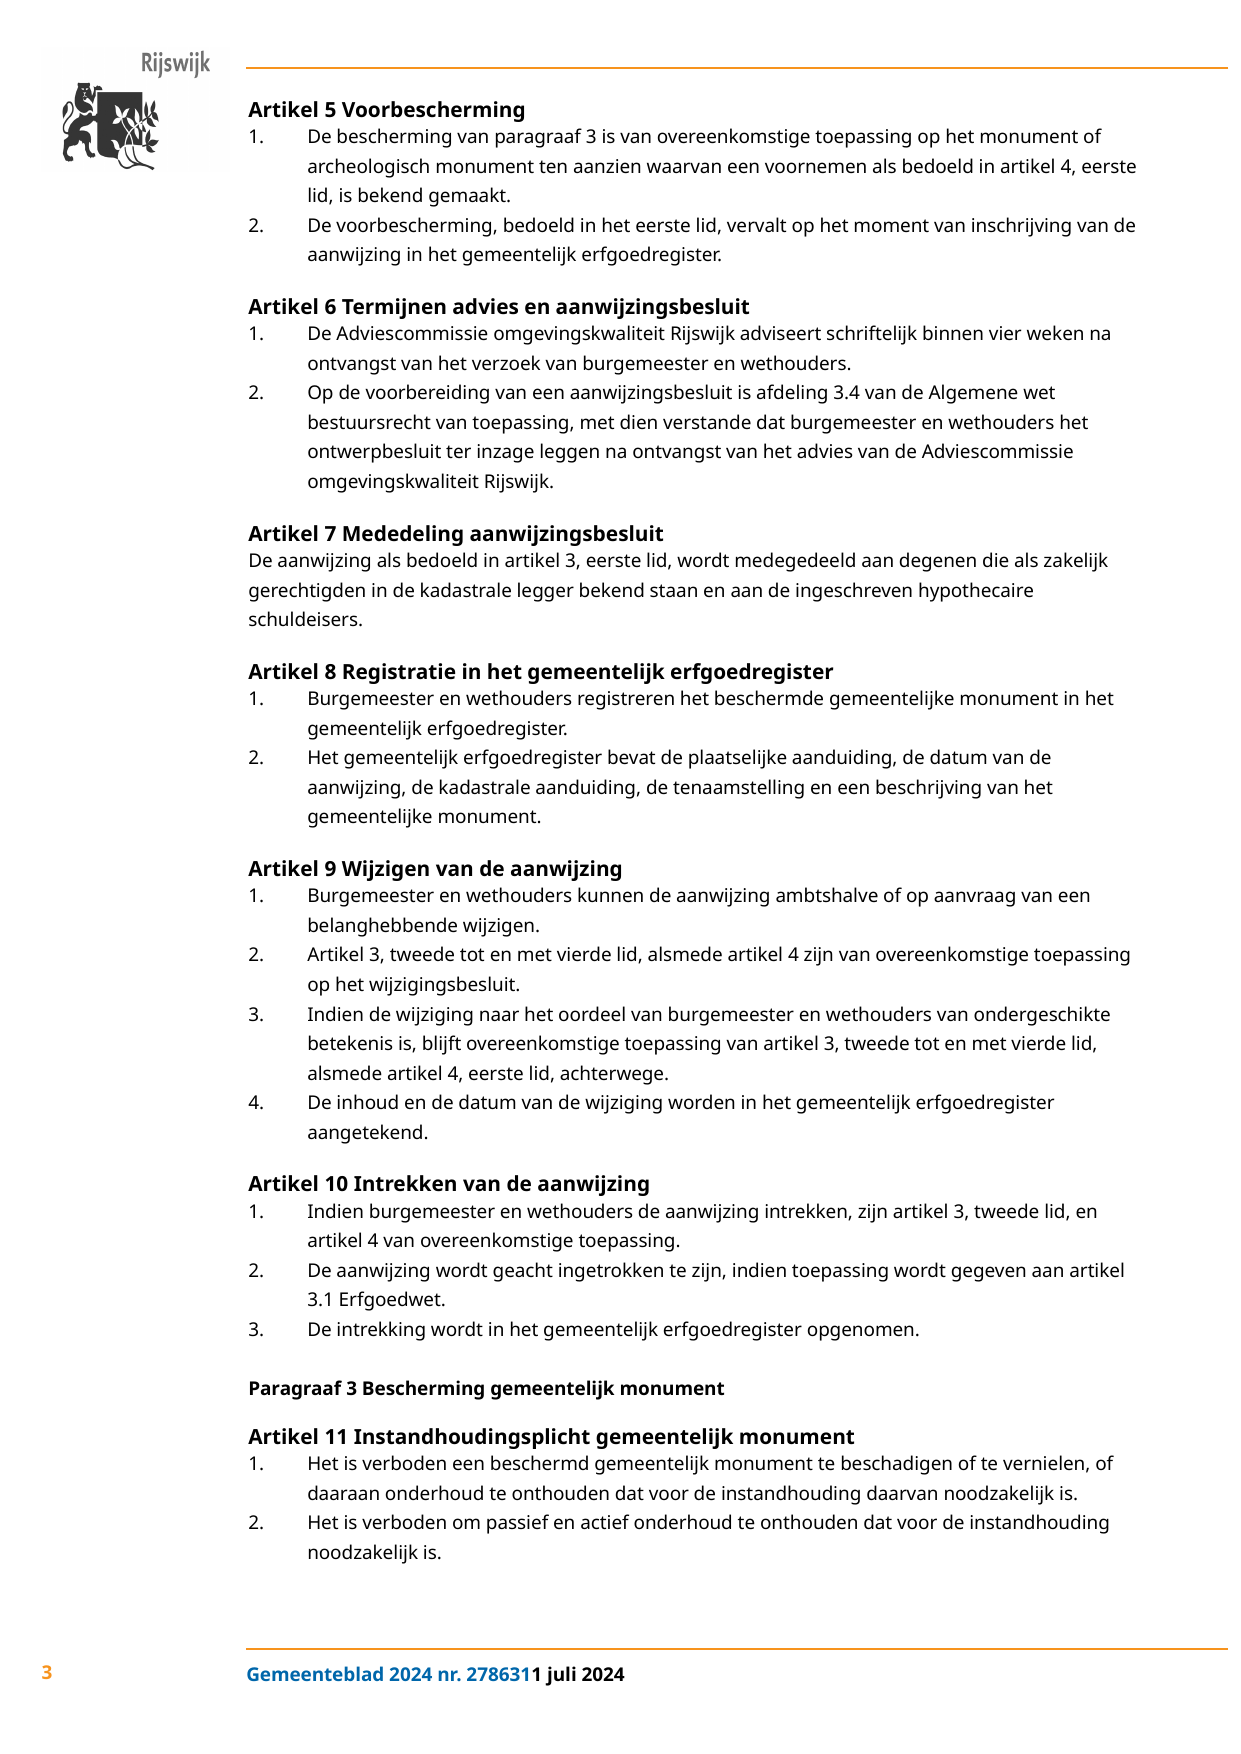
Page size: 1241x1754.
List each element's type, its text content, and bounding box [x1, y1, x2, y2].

list De intrekking wordt in het gemeentelijk erfgoedregister opgenomen. [248, 1316, 1152, 1342]
text Paragraaf 3 Bescherming gemeentelijk monument [248, 1375, 1152, 1401]
text De aanwijzing als bedoeld in artikel 3, eerste lid, wordt medegedeeld aan degenen die als zakelijk gerechtigden in de kadastrale legger bekend staan en aan de ingeschreven hypothecaire schuldeisers. [248, 547, 1152, 632]
list Burgemeester en wethouders kunnen de aanwijzing ambtshalve of op aanvraag van een belanghebbende wijzigen. [248, 882, 1152, 938]
list De bescherming van paragraaf 3 is van overeenkomstige toepassing op het monument of archeologisch monument ten aanzien waarvan een voornemen als bedoeld in artikel 4, eerste lid, is bekend gemaakt. [248, 123, 1152, 208]
list Het is verboden om passief en actief onderhoud te onthouden dat voor de instandhouding noodzakelijk is. [248, 1509, 1152, 1565]
list Op de voorbereiding van een aanwijzingsbesluit is afdeling 3.4 van de Algemene wet bestuursrecht van toepassing, met dien verstande dat burgemeester en wethouders het ontwerpbesluit ter inzage leggen na ontvangst van het advies van de Adviescommissie omgevingskwaliteit Rijswijk. [248, 379, 1152, 494]
list Het is verboden een beschermd gemeentelijk monument te beschadigen of te vernielen, of daaraan onderhoud te onthouden dat voor de instandhouding daarvan noodzakelijk is. [248, 1450, 1152, 1506]
text Artikel 8 Registratie in het gemeentelijk erfgoedregister [248, 657, 1152, 685]
list De aanwijzing wordt geacht ingetrokken te zijn, indien toepassing wordt gegeven aan artikel 3.1 Erfgoedwet. [248, 1257, 1152, 1312]
text Artikel 11 Instandhoudingsplicht gemeentelijk monument [248, 1422, 1152, 1450]
list Indien de wijziging naar het oordeel van burgemeester en wethouders van ondergeschikte betekenis is, blijft overeenkomstige toepassing van artikel 3, tweede tot en met vierde lid, alsmede artikel 4, eerste lid, achterwege. [248, 1001, 1152, 1086]
list Burgemeester en wethouders registreren het beschermde gemeentelijke monument in het gemeentelijk erfgoedregister. [248, 685, 1152, 741]
list De voorbescherming, bedoeld in het eerste lid, vervalt op het moment van inschrijving van de aanwijzing in het gemeentelijk erfgoedregister. [248, 212, 1152, 267]
text Artikel 6 Termijnen advies en aanwijzingsbesluit [248, 292, 1152, 320]
list De inhoud en de datum van de wijziging worden in het gemeentelijk erfgoedregister aangetekend. [248, 1089, 1152, 1145]
list De Adviescommissie omgevingskwaliteit Rijswijk adviseert schriftelijk binnen vier weken na ontvangst van het verzoek van burgemeester en wethouders. [248, 320, 1152, 376]
picture [41, 47, 231, 172]
list Indien burgemeester en wethouders de aanwijzing intrekken, zijn artikel 3, tweede lid, en artikel 4 van overeenkomstige toepassing. [248, 1198, 1152, 1253]
text Artikel 7 Mededeling aanwijzingsbesluit [248, 519, 1152, 547]
list Het gemeentelijk erfgoedregister bevat de plaatselijke aanduiding, de datum van de aanwijzing, de kadastrale aanduiding, de tenaamstelling en een beschrijving van het gemeentelijke monument. [248, 744, 1152, 829]
text Artikel 9 Wijzigen van de aanwijzing [248, 854, 1152, 882]
list Artikel 3, tweede tot en met vierde lid, alsmede artikel 4 zijn van overeenkomstige toepassing op het wijzigingsbesluit. [248, 942, 1152, 997]
text Artikel 10 Intrekken van de aanwijzing [248, 1169, 1152, 1198]
text Artikel 5 Voorbescherming [248, 95, 1152, 123]
